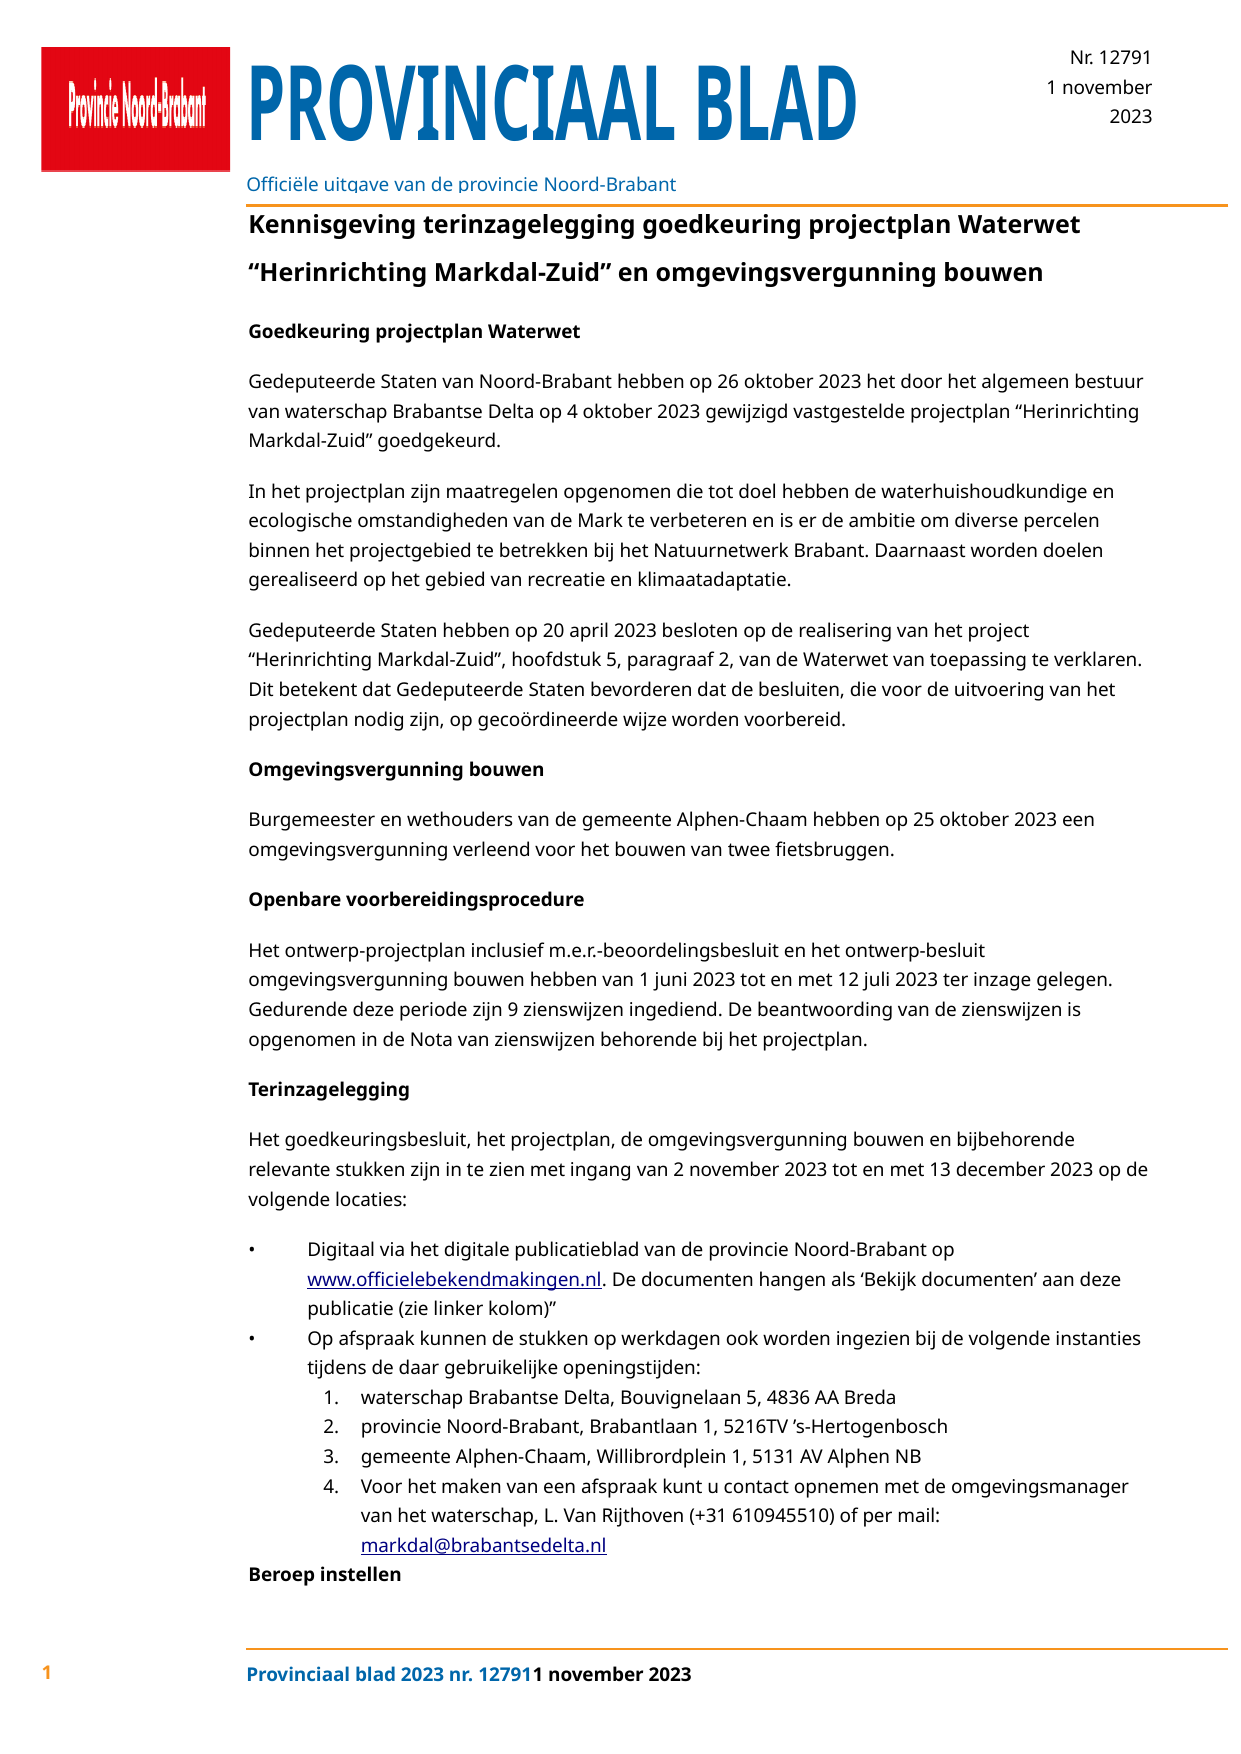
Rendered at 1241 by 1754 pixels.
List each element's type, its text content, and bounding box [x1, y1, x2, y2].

text Kennisgeving terinzagelegging goedkeuring projectplan Waterwet “Herinrichting Markdal-Zuid” en omgevingsvergunning bouwen [248, 207, 1152, 288]
text Het goedkeuringsbesluit, het projectplan, de omgevingsvergunning bouwen en bijbehorende relevante stukken zijn in te zien met ingang van 2 november 2023 tot en met 13 december 2023 op de volgende locaties: [248, 1127, 1152, 1212]
list provincie Noord-Brabant, Brabantlaan 1, 5216TV ’s-Hertogenbosch [323, 1414, 1152, 1439]
text Goedkeuring projectplan Waterwet [248, 318, 1152, 344]
text Openbare voorbereidingsprocedure [248, 887, 1152, 912]
text Beroep instellen [248, 1562, 1152, 1587]
list waterschap Brabantse Delta, Bouvignelaan 5, 4836 AA Breda [323, 1384, 1152, 1410]
list Digitaal via het digitale publicatieblad van de provincie Noord-Brabant op www.officielebekendmakingen.nl. De documenten hangen als ‘Bekijk documenten’ aan deze publicatie (zie linker kolom)” [248, 1236, 1152, 1321]
text Terinzagelegging [248, 1076, 1152, 1102]
text Gedeputeerde Staten hebben op 20 april 2023 besloten op de realisering van het project “Herinrichting Markdal-Zuid”, hoofdstuk 5, paragraaf 2, van de Waterwet van toepassing te verklaren. Dit betekent dat Gedeputeerde Staten bevorderen dat de besluiten, die voor de uitvoering van het projectplan nodig zijn, op gecoördineerde wijze worden voorbereid. [248, 617, 1152, 732]
picture [41, 47, 231, 172]
list gemeente Alphen-Chaam, Willibrordplein 1, 5131 AV Alphen NB [323, 1443, 1152, 1469]
text Burgemeester en wethouders van de gemeente Alphen-Chaam hebben op 25 oktober 2023 een omgevingsvergunning verleend voor het bouwen van twee fietsbruggen. [248, 807, 1152, 862]
text In het projectplan zijn maatregelen opgenomen die tot doel hebben de waterhuishoudkundige en ecologische omstandigheden van de Mark te verbeteren en is er de ambitie om diverse percelen binnen het projectgebied te betrekken bij het Natuurnetwerk Brabant. Daarnaast worden doelen gerealiseerd op het gebied van recreatie en klimaatadaptatie. [248, 478, 1152, 592]
text Gedeputeerde Staten van Noord-Brabant hebben op 26 oktober 2023 het door het algemeen bestuur van waterschap Brabantse Delta op 4 oktober 2023 gewijzigd vastgestelde projectplan “Herinrichting Markdal-Zuid” goedgekeurd. [248, 368, 1152, 453]
list Op afspraak kunnen de stukken op werkdagen ook worden ingezien bij de volgende instanties tijdens de daar gebruikelijke openingstijden: [248, 1325, 1152, 1380]
text Omgevingsvergunning bouwen [248, 756, 1152, 782]
text Het ontwerp-projectplan inclusief m.e.r.-beoordelingsbesluit en het ontwerp-besluit omgevingsvergunning bouwen hebben van 1 juni 2023 tot en met 12 juli 2023 ter inzage gelegen. Gedurende deze periode zijn 9 zienswijzen ingediend. De beantwoording van de zienswijzen is opgenomen in de Nota van zienswijzen behorende bij het projectplan. [248, 937, 1152, 1052]
list Voor het maken van een afspraak kunt u contact opnemen met de omgevingsmanager van het waterschap, L. Van Rijthoven (+31 610945510) of per mail: markdal@brabantsedelta.nl [323, 1473, 1152, 1558]
